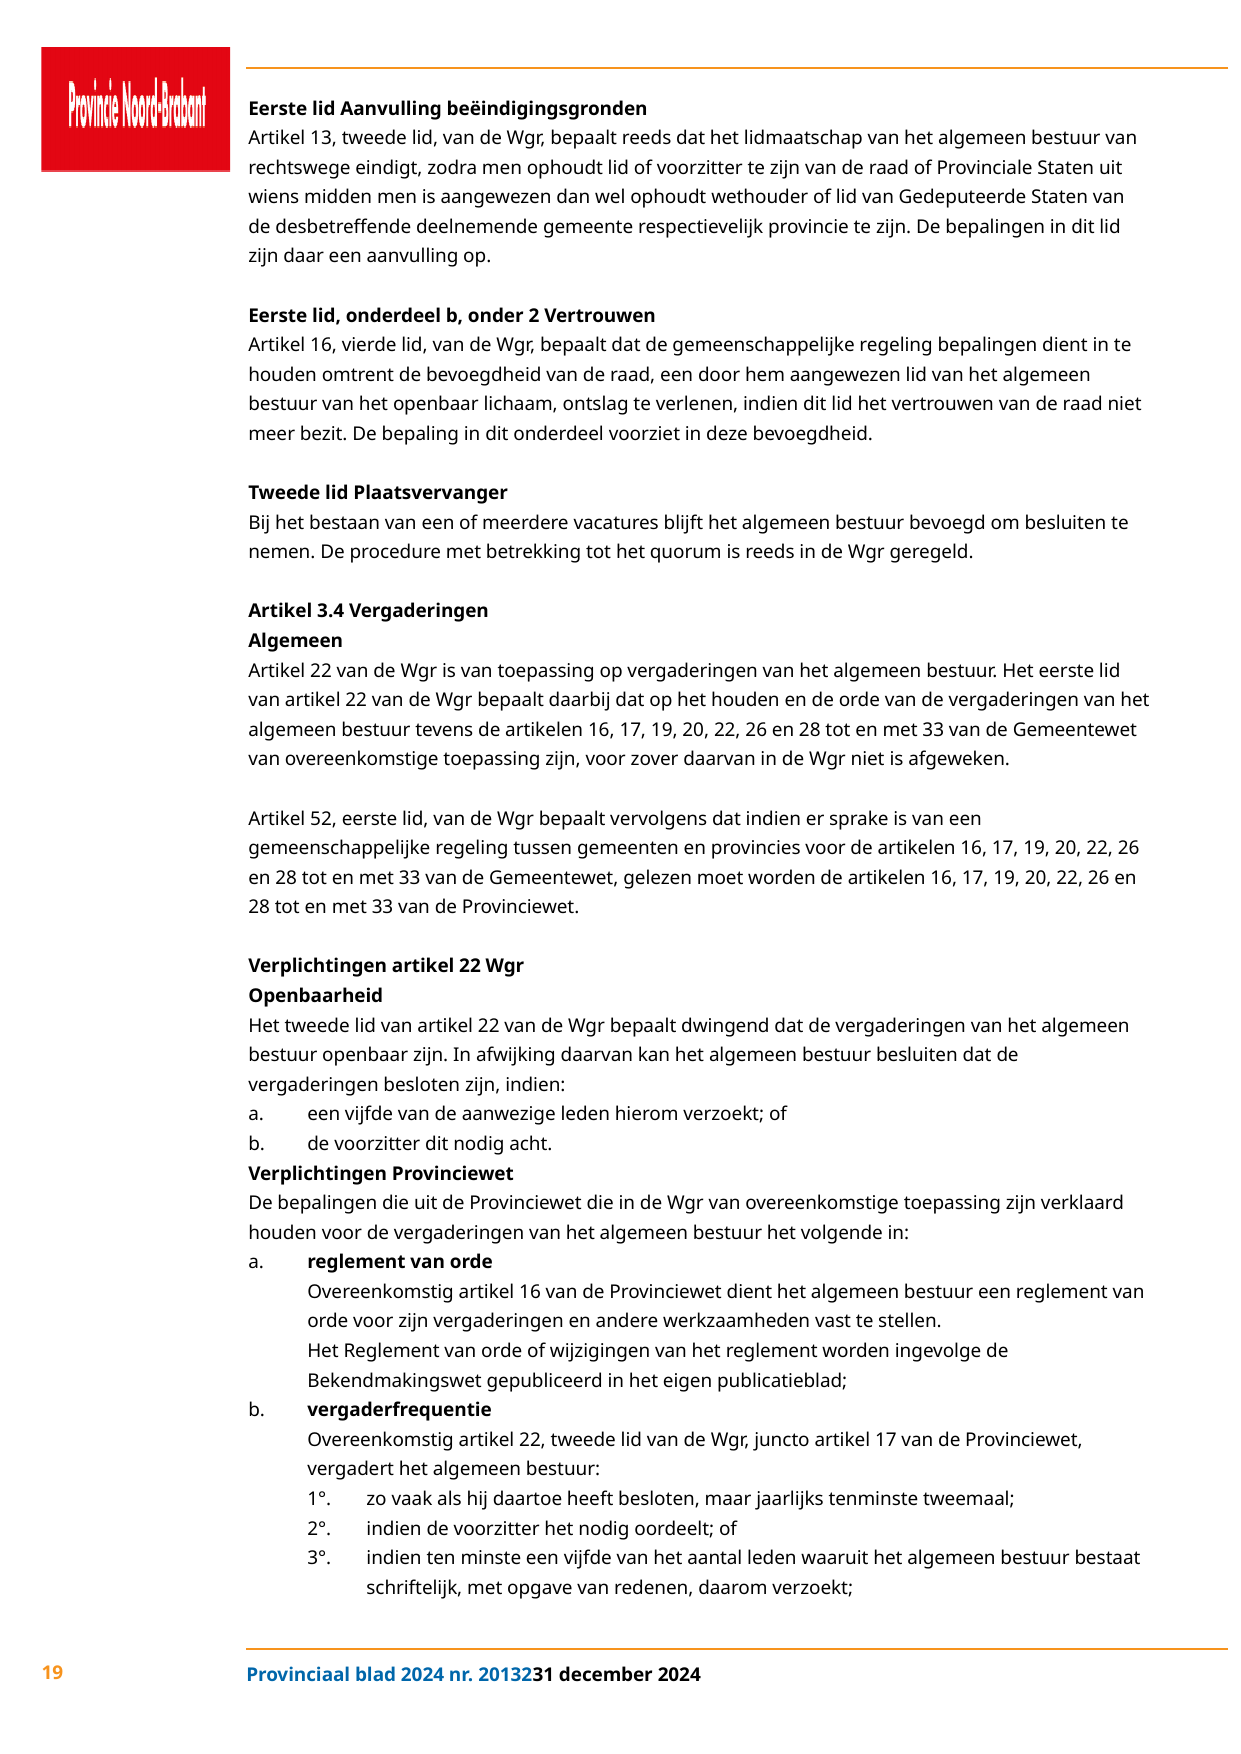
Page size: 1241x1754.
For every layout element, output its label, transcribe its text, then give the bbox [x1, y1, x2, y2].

list een vijfde van de aanwezige leden hierom verzoekt; of [248, 1101, 1152, 1126]
text Eerste lid, onderdeel b, onder 2 Vertrouwen [248, 302, 1152, 328]
list indien de voorzitter het nodig oordeelt; of [307, 1515, 1152, 1541]
text Bij het bestaan van een of meerdere vacatures blijft het algemeen bestuur bevoegd om besluiten te nemen. De procedure met betrekking tot het quorum is reeds in de Wgr geregeld. [248, 509, 1152, 564]
list de voorzitter dit nodig acht. [248, 1130, 1152, 1156]
text Artikel 52, eerste lid, van de Wgr bepaalt vervolgens dat indien er sprake is van een gemeenschappelijke regeling tussen gemeenten en provincies voor de artikelen 16, 17, 19, 20, 22, 26 en 28 tot en met 33 van de Gemeentewet, gelezen moet worden de artikelen 16, 17, 19, 20, 22, 26 en 28 tot en met 33 van de Provinciewet. [248, 805, 1152, 919]
text Openbaarheid [248, 982, 1152, 1008]
list vergaderfrequentie [248, 1396, 1152, 1422]
text Artikel 13, tweede lid, van de Wgr, bepaalt reeds dat het lidmaatschap van het algemeen bestuur van rechtswege eindigt, zodra men ophoudt lid of voorzitter te zijn van de raad of Provinciale Staten uit wiens midden men is aangewezen dan wel ophoudt wethouder of lid van Gedeputeerde Staten van de desbetreffende deelnemende gemeente respectievelijk provincie te zijn. De bepalingen in dit lid zijn daar een aanvulling op. [248, 124, 1152, 268]
text Artikel 22 van de Wgr is van toepassing op vergaderingen van het algemeen bestuur. Het eerste lid van artikel 22 van de Wgr bepaalt daarbij dat op het houden en de orde van de vergaderingen van het algemeen bestuur tevens de artikelen 16, 17, 19, 20, 22, 26 en 28 tot en met 33 van de Gemeentewet van overeenkomstige toepassing zijn, voor zover daarvan in de Wgr niet is afgeweken. [248, 657, 1152, 771]
text Tweede lid Plaatsvervanger [248, 479, 1152, 505]
list Overeenkomstig artikel 22, tweede lid van de Wgr, juncto artikel 17 van de Provinciewet, vergadert het algemeen bestuur: [248, 1426, 1152, 1481]
picture [41, 47, 231, 172]
list zo vaak als hij daartoe heeft besloten, maar jaarlijks tenminste tweemaal; [307, 1485, 1152, 1511]
text Artikel 16, vierde lid, van de Wgr, bepaalt dat de gemeenschappelijke regeling bepalingen dient in te houden omtrent de bevoegdheid van de raad, een door hem aangewezen lid van het algemeen bestuur van het openbaar lichaam, ontslag te verlenen, indien dit lid het vertrouwen van de raad niet meer bezit. De bepaling in dit onderdeel voorziet in deze bevoegdheid. [248, 331, 1152, 446]
text Verplichtingen artikel 22 Wgr [248, 953, 1152, 978]
text Verplichtingen Provinciewet [248, 1160, 1152, 1186]
text Eerste lid Aanvulling beëindigingsgronden [248, 95, 1152, 121]
list Het Reglement van orde of wijzigingen van het reglement worden ingevolge de Bekendmakingswet gepubliceerd in het eigen publicatieblad; [248, 1337, 1152, 1393]
text De bepalingen die uit de Provinciewet die in de Wgr van overeenkomstige toepassing zijn verklaard houden voor de vergaderingen van het algemeen bestuur het volgende in: [248, 1189, 1152, 1245]
text Algemeen [248, 627, 1152, 653]
text Het tweede lid van artikel 22 van de Wgr bepaalt dwingend dat de vergaderingen van het algemeen bestuur openbaar zijn. In afwijking daarvan kan het algemeen bestuur besluiten dat de vergaderingen besloten zijn, indien: [248, 1012, 1152, 1097]
list reglement van orde [248, 1248, 1152, 1274]
text Artikel 3.4 Vergaderingen [248, 598, 1152, 623]
list indien ten minste een vijfde van het aantal leden waaruit het algemeen bestuur bestaat schriftelijk, met opgave van redenen, daarom verzoekt; [307, 1544, 1152, 1600]
list Overeenkomstig artikel 16 van de Provinciewet dient het algemeen bestuur een reglement van orde voor zijn vergaderingen en andere werkzaamheden vast te stellen. [248, 1278, 1152, 1333]
